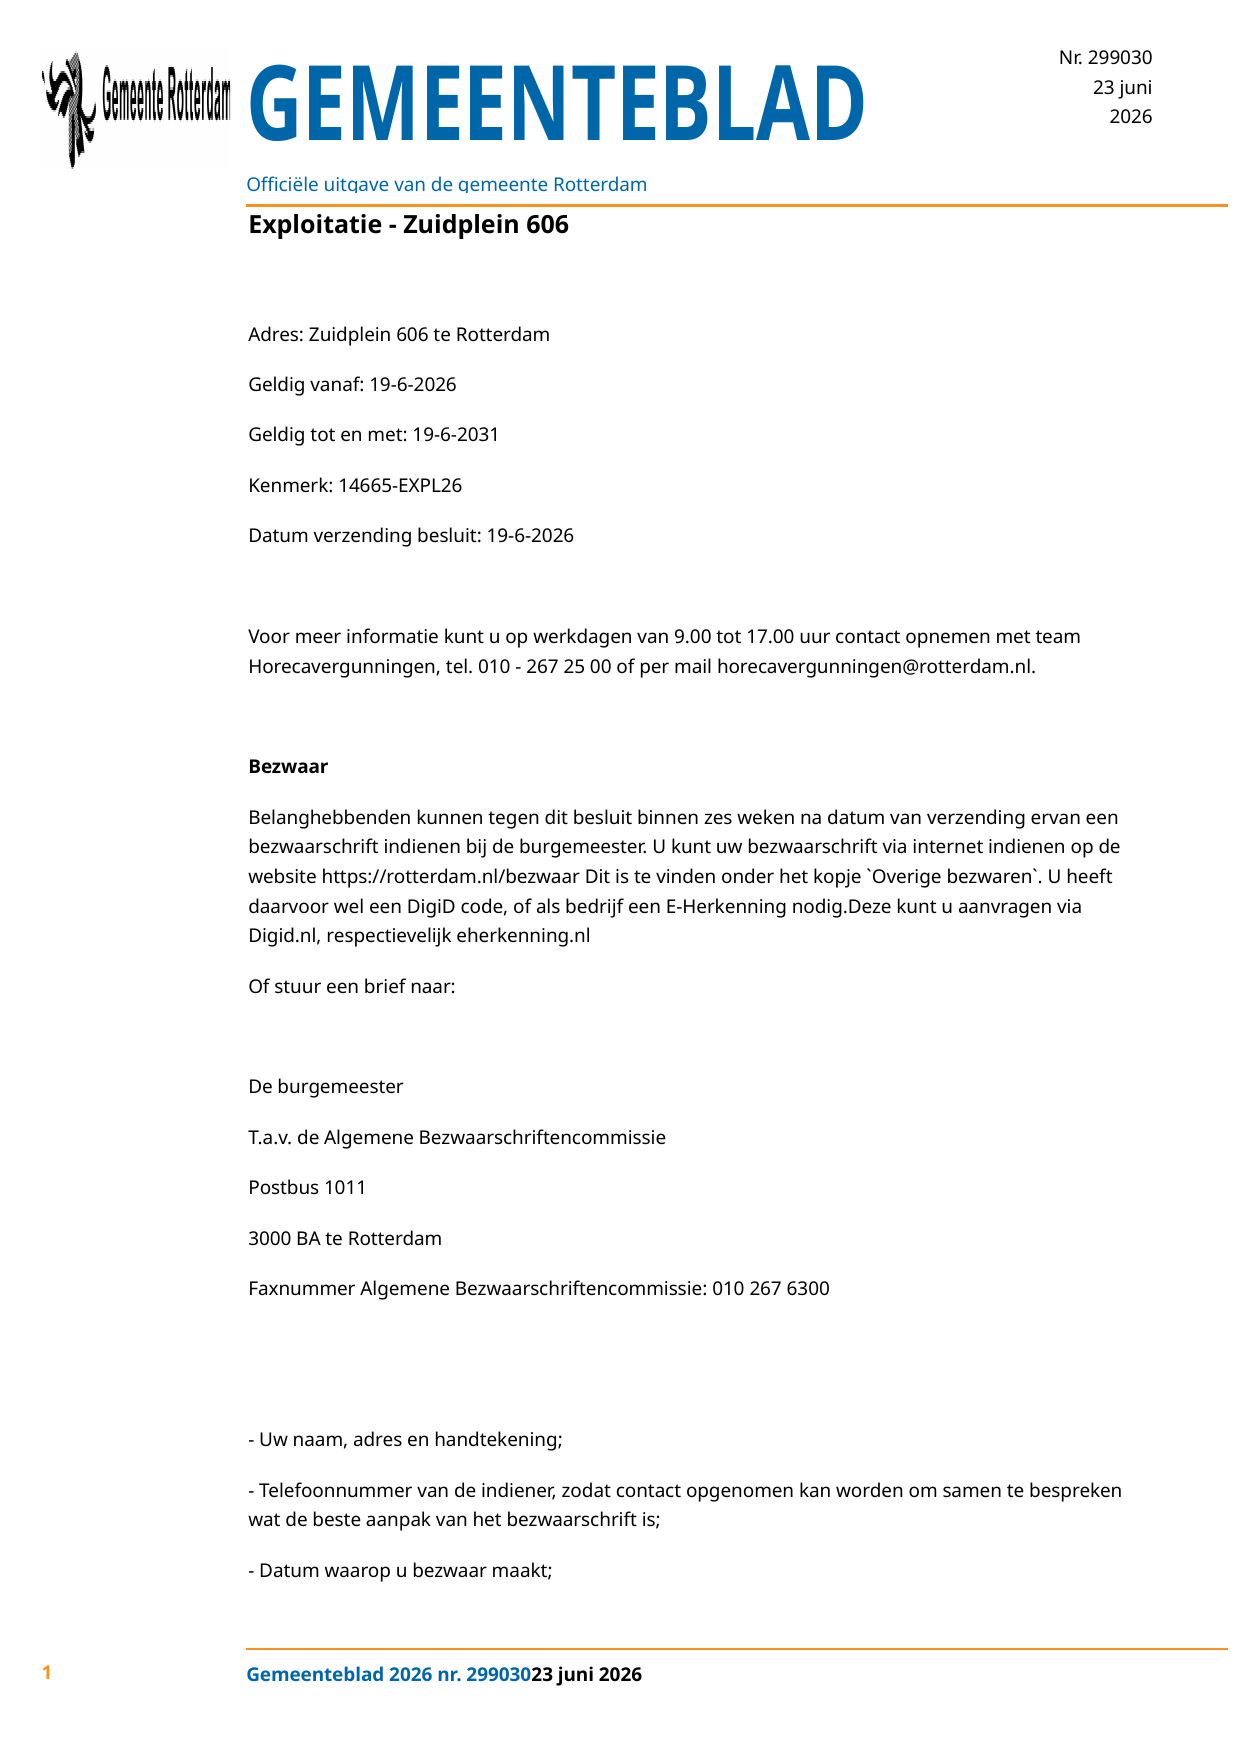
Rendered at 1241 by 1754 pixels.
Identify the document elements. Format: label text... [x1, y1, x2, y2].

text - Uw naam, adres en handtekening; [248, 1427, 1152, 1452]
text Datum verzending besluit: 19-6-2026 [248, 522, 1152, 548]
text 3000 BA te Rotterdam [248, 1225, 1152, 1251]
text Geldig tot en met: 19-6-2031 [248, 422, 1152, 447]
text De burgemeester [248, 1074, 1152, 1099]
text Kenmerk: 14665-EXPL26 [248, 472, 1152, 498]
picture [41, 47, 231, 172]
text Adres: Zuidplein 606 te Rotterdam [248, 321, 1152, 346]
text Bezwaar [248, 754, 1152, 779]
text T.a.v. de Algemene Bezwaarschriftencommissie [248, 1124, 1152, 1150]
text Postbus 1011 [248, 1174, 1152, 1200]
text - Datum waarop u bezwaar maakt; [248, 1557, 1152, 1583]
text Voor meer informatie kunt u op werkdagen van 9.00 tot 17.00 uur contact opnemen met team Horecavergunningen, tel. 010 - 267 25 00 of per mail horecavergunningen@rotterdam.nl. [248, 623, 1152, 678]
text Belanghebbenden kunnen tegen dit besluit binnen zes weken na datum van verzending ervan een bezwaarschrift indienen bij de burgemeester. U kunt uw bezwaarschrift via internet indienen op de website https://rotterdam.nl/bezwaar Dit is te vinden onder het kopje `Overige bezwaren`. U heeft daarvoor wel een DigiD code, of als bedrijf een E-Herkenning nodig.Deze kunt u aanvragen via Digid.nl, respectievelijk eherkenning.nl [248, 804, 1152, 948]
text Of stuur een brief naar: [248, 973, 1152, 998]
text Faxnummer Algemene Bezwaarschriftencommissie: 010 267 6300 [248, 1275, 1152, 1301]
text - Telefoonnummer van de indiener, zodat contact opgenomen kan worden om samen te bespreken wat de beste aanpak van het bezwaarschrift is; [248, 1477, 1152, 1532]
text Exploitatie - Zuidplein 606 [248, 207, 1152, 241]
text Geldig vanaf: 19-6-2026 [248, 371, 1152, 397]
